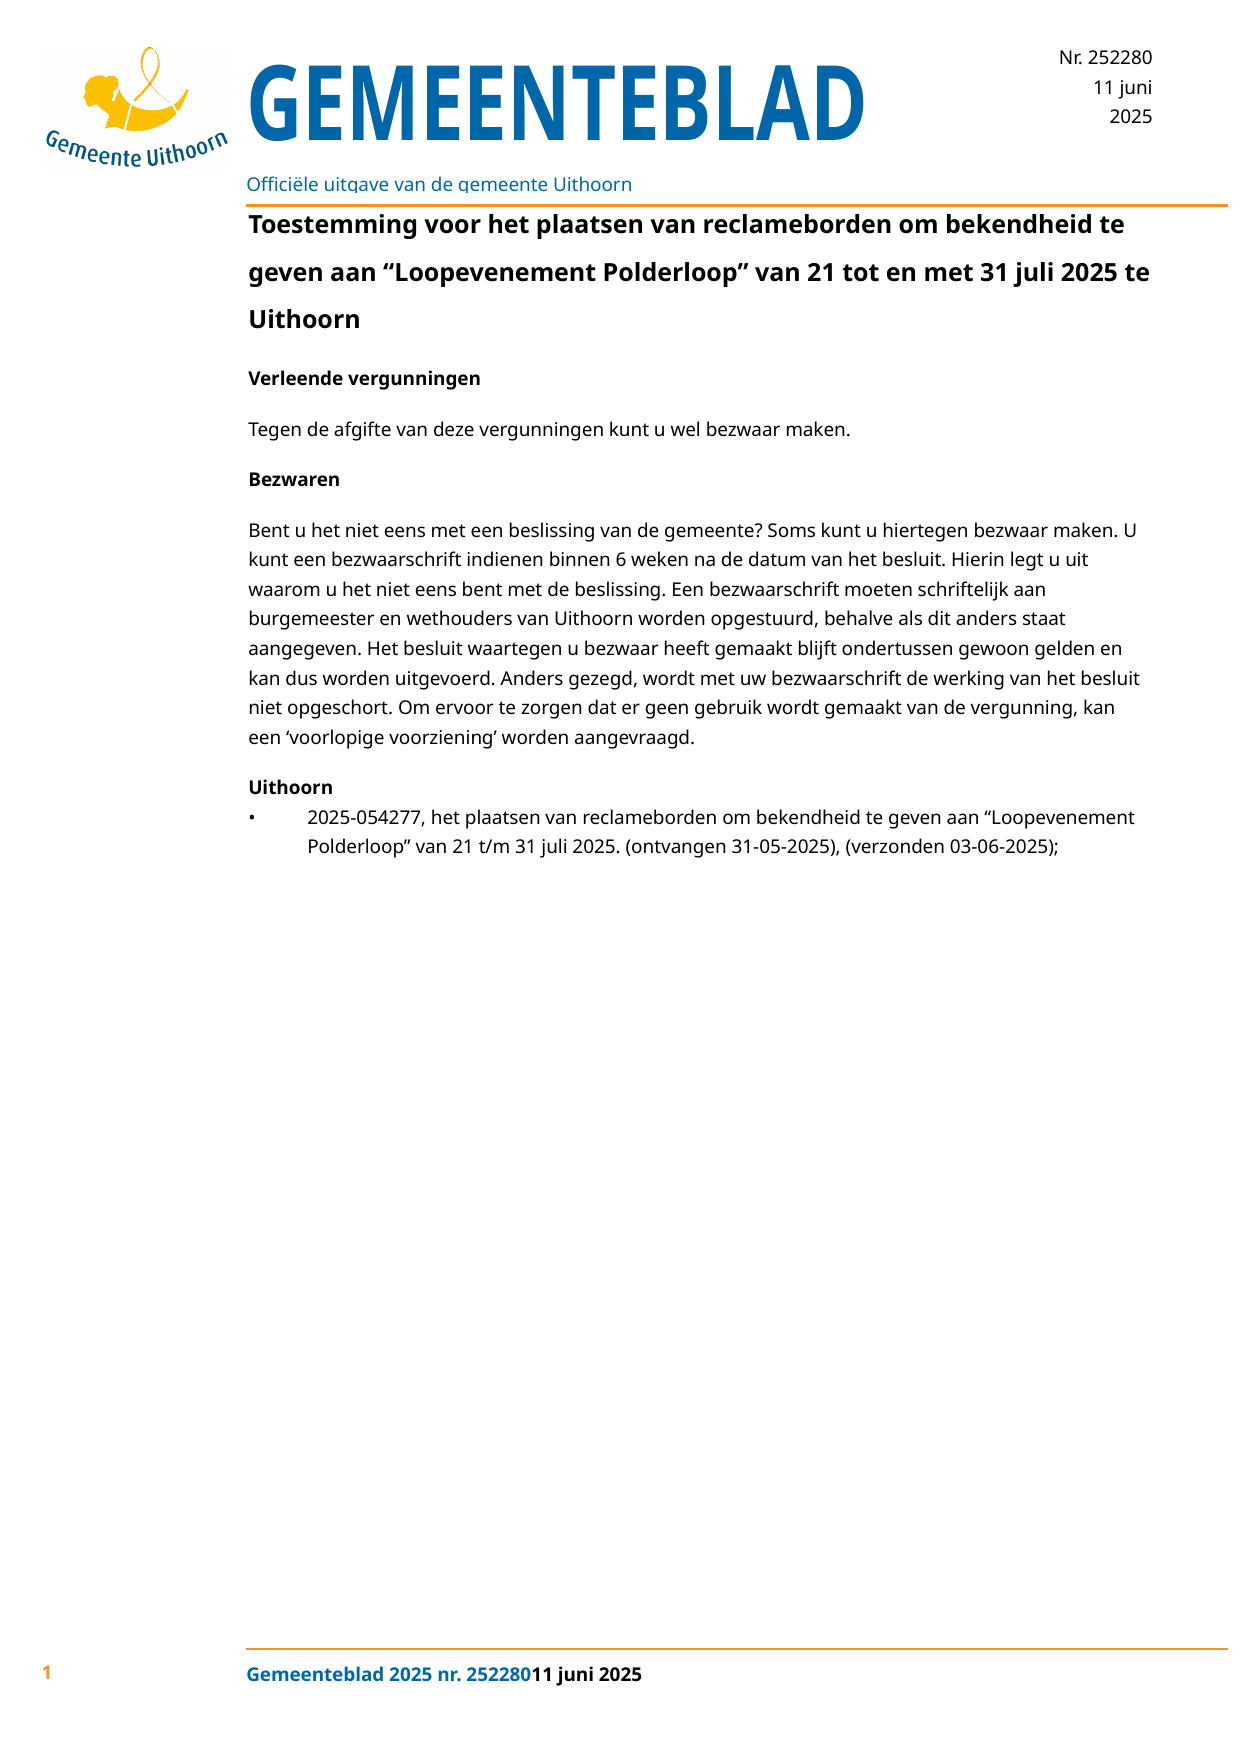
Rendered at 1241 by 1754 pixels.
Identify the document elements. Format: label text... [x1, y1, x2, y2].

picture [41, 47, 231, 172]
text Uithoorn [248, 774, 1152, 800]
list 2025-054277, het plaatsen van reclameborden om bekendheid te geven aan “Loopevenement Polderloop” van 21 t/m 31 juli 2025. (ontvangen 31-05-2025), (verzonden 03-06-2025); [248, 804, 1152, 859]
text Tegen de afgifte van deze vergunningen kunt u wel bezwaar maken. [248, 416, 1152, 442]
text Toestemming voor het plaatsen van reclameborden om bekendheid te geven aan “Loopevenement Polderloop” van 21 tot en met 31 juli 2025 te Uithoorn [248, 207, 1152, 336]
text Bezwaren [248, 466, 1152, 492]
text Verleende vergunningen [248, 366, 1152, 391]
text Bent u het niet eens met een beslissing van de gemeente? Soms kunt u hiertegen bezwaar maken. U kunt een bezwaarschrift indienen binnen 6 weken na de datum van het besluit. Hierin legt u uit waarom u het niet eens bent met de beslissing. Een bezwaarschrift moeten schriftelijk aan burgemeester en wethouders van Uithoorn worden opgestuurd, behalve als dit anders staat aangegeven. Het besluit waartegen u bezwaar heeft gemaakt blijft ondertussen gewoon gelden en kan dus worden uitgevoerd. Anders gezegd, wordt met uw bezwaarschrift de werking van het besluit niet opgeschort. Om ervoor te zorgen dat er geen gebruik wordt gemaakt van de vergunning, kan een ‘voorlopige voorziening’ worden aangevraagd. [248, 517, 1152, 749]
